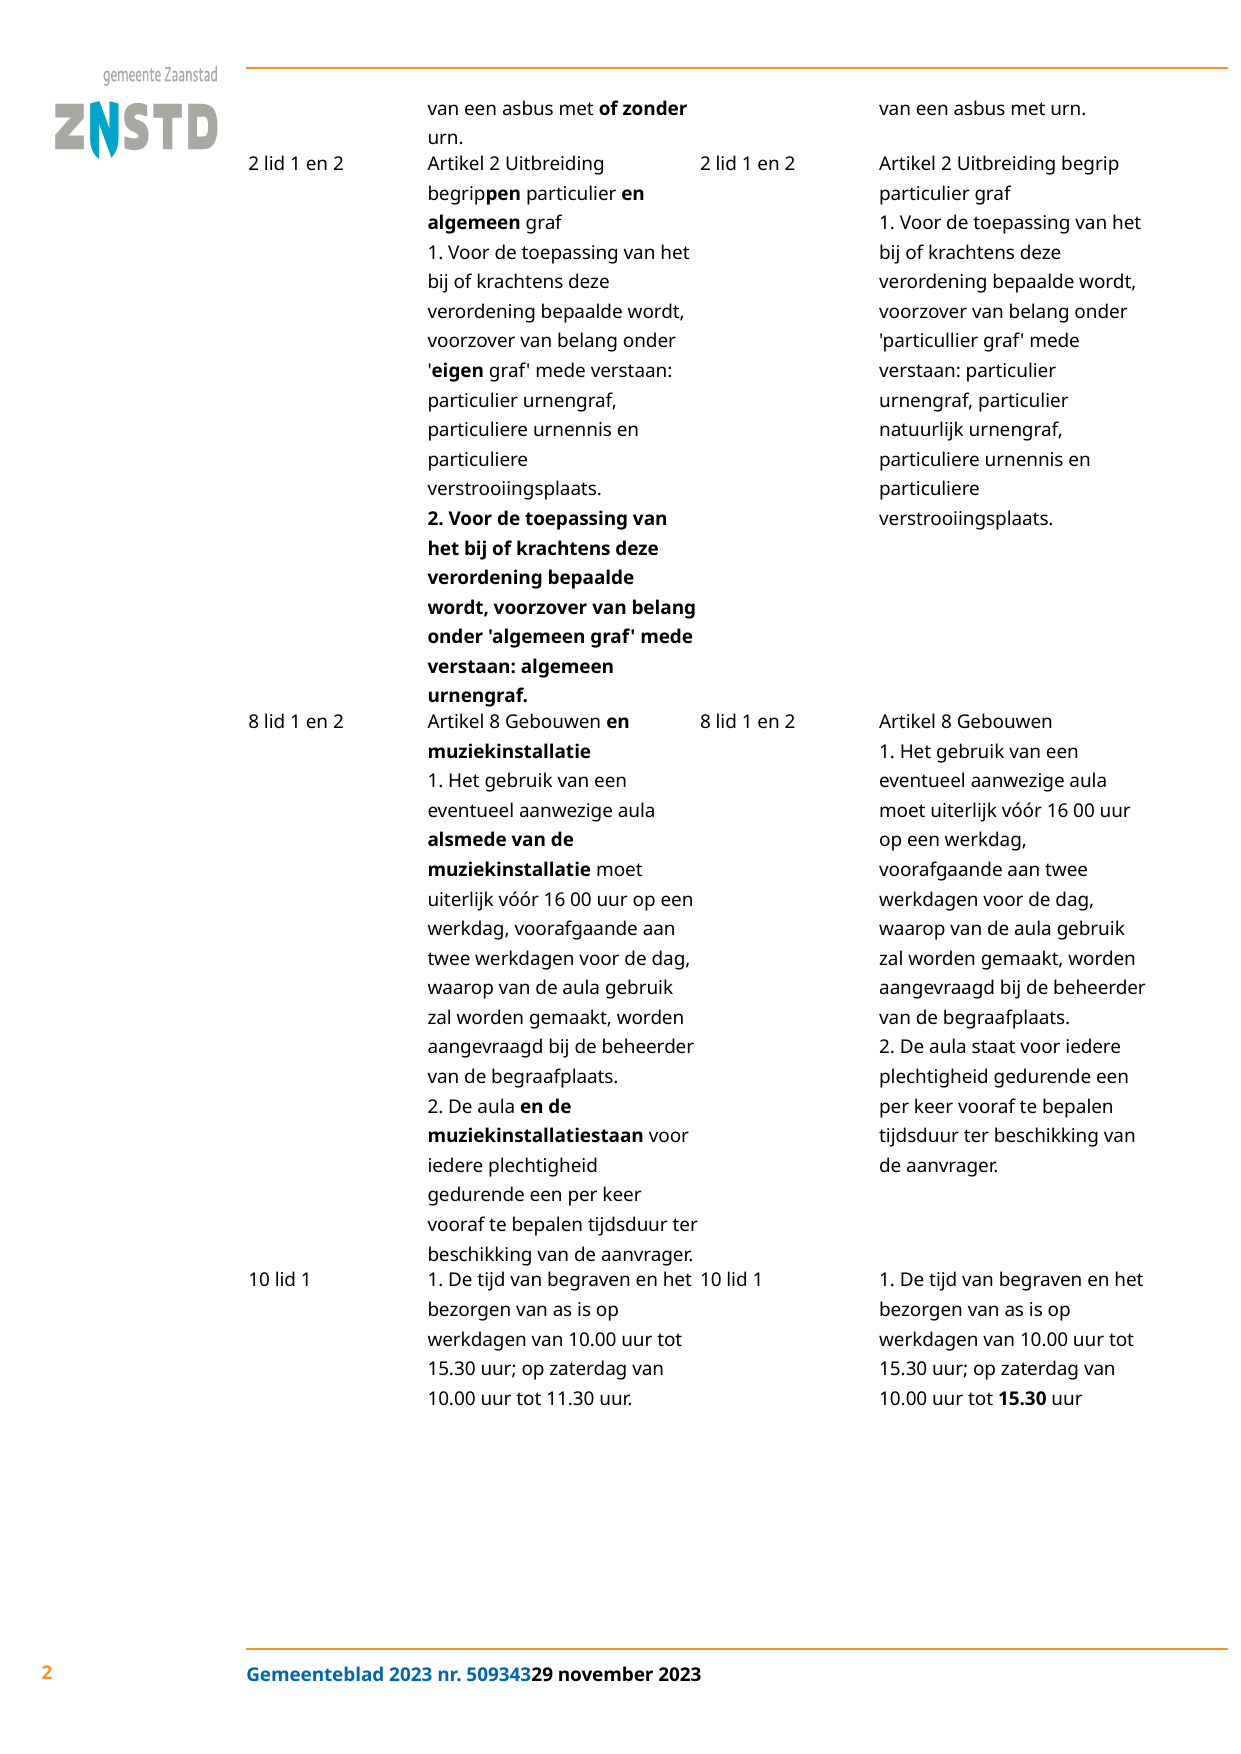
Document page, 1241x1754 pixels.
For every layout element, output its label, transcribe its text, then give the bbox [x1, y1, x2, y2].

table_cell van een asbus met urn. [879, 95, 1152, 150]
table_cell Artikel 2 Uitbreiding begrippen particulier en algemeen graf 1. Voor de toepassing van het bij of krachtens deze verordening bepaalde wordt, voorzover van belang onder 'eigen graf' mede verstaan: particulier urnengraf, particuliere urnennis en particuliere verstrooiingsplaats. 2. Voor de toepassing van het bij of krachtens deze verordening bepaalde wordt, voorzover van belang onder 'algemeen graf' mede verstaan: algemeen urnengraf. [427, 150, 700, 708]
table_cell Artikel 2 Uitbreiding begrip particulier graf 1. Voor de toepassing van het bij of krachtens deze verordening bepaalde wordt, voorzover van belang onder 'particullier graf' mede verstaan: particulier urnengraf, particulier natuurlijk urnengraf, particuliere urnennis en particuliere verstrooiingsplaats. [879, 150, 1152, 708]
table_cell 1. De tijd van begraven en het bezorgen van as is op werkdagen van 10.00 uur tot 15.30 uur; op zaterdag van 10.00 uur tot 11.30 uur. [427, 1267, 700, 1411]
table_cell 10 lid 1 [700, 1267, 879, 1411]
table_cell Artikel 8 Gebouwen 1. Het gebruik van een eventueel aanwezige aula moet uiterlijk vóór 16 00 uur op een werkdag, voorafgaande aan twee werkdagen voor de dag, waarop van de aula gebruik zal worden gemaakt, worden aangevraagd bij de beheerder van de begraafplaats. 2. De aula staat voor iedere plechtigheid gedurende een per keer vooraf te bepalen tijdsduur ter beschikking van de aanvrager. [879, 708, 1152, 1267]
table_cell 10 lid 1 [248, 1267, 427, 1411]
table_cell 2 lid 1 en 2 [248, 150, 427, 708]
table_cell [700, 95, 879, 150]
table_cell 8 lid 1 en 2 [248, 708, 427, 1267]
table_cell 8 lid 1 en 2 [700, 708, 879, 1267]
table_cell Artikel 8 Gebouwen en muziekinstallatie 1. Het gebruik van een eventueel aanwezige aula alsmede van de muziekinstallatie moet uiterlijk vóór 16 00 uur op een werkdag, voorafgaande aan twee werkdagen voor de dag, waarop van de aula gebruik zal worden gemaakt, worden aangevraagd bij de beheerder van de begraafplaats. 2. De aula en de muziekinstallatiestaan voor iedere plechtigheid gedurende een per keer vooraf te bepalen tijdsduur ter beschikking van de aanvrager. [427, 708, 700, 1267]
table_cell 1. De tijd van begraven en het bezorgen van as is op werkdagen van 10.00 uur tot 15.30 uur; op zaterdag van 10.00 uur tot 15.30 uur [879, 1267, 1152, 1411]
picture [41, 47, 231, 172]
table_cell [248, 95, 427, 150]
table_cell 2 lid 1 en 2 [700, 150, 879, 708]
table_cell van een asbus met of zonder urn. [427, 95, 700, 150]
